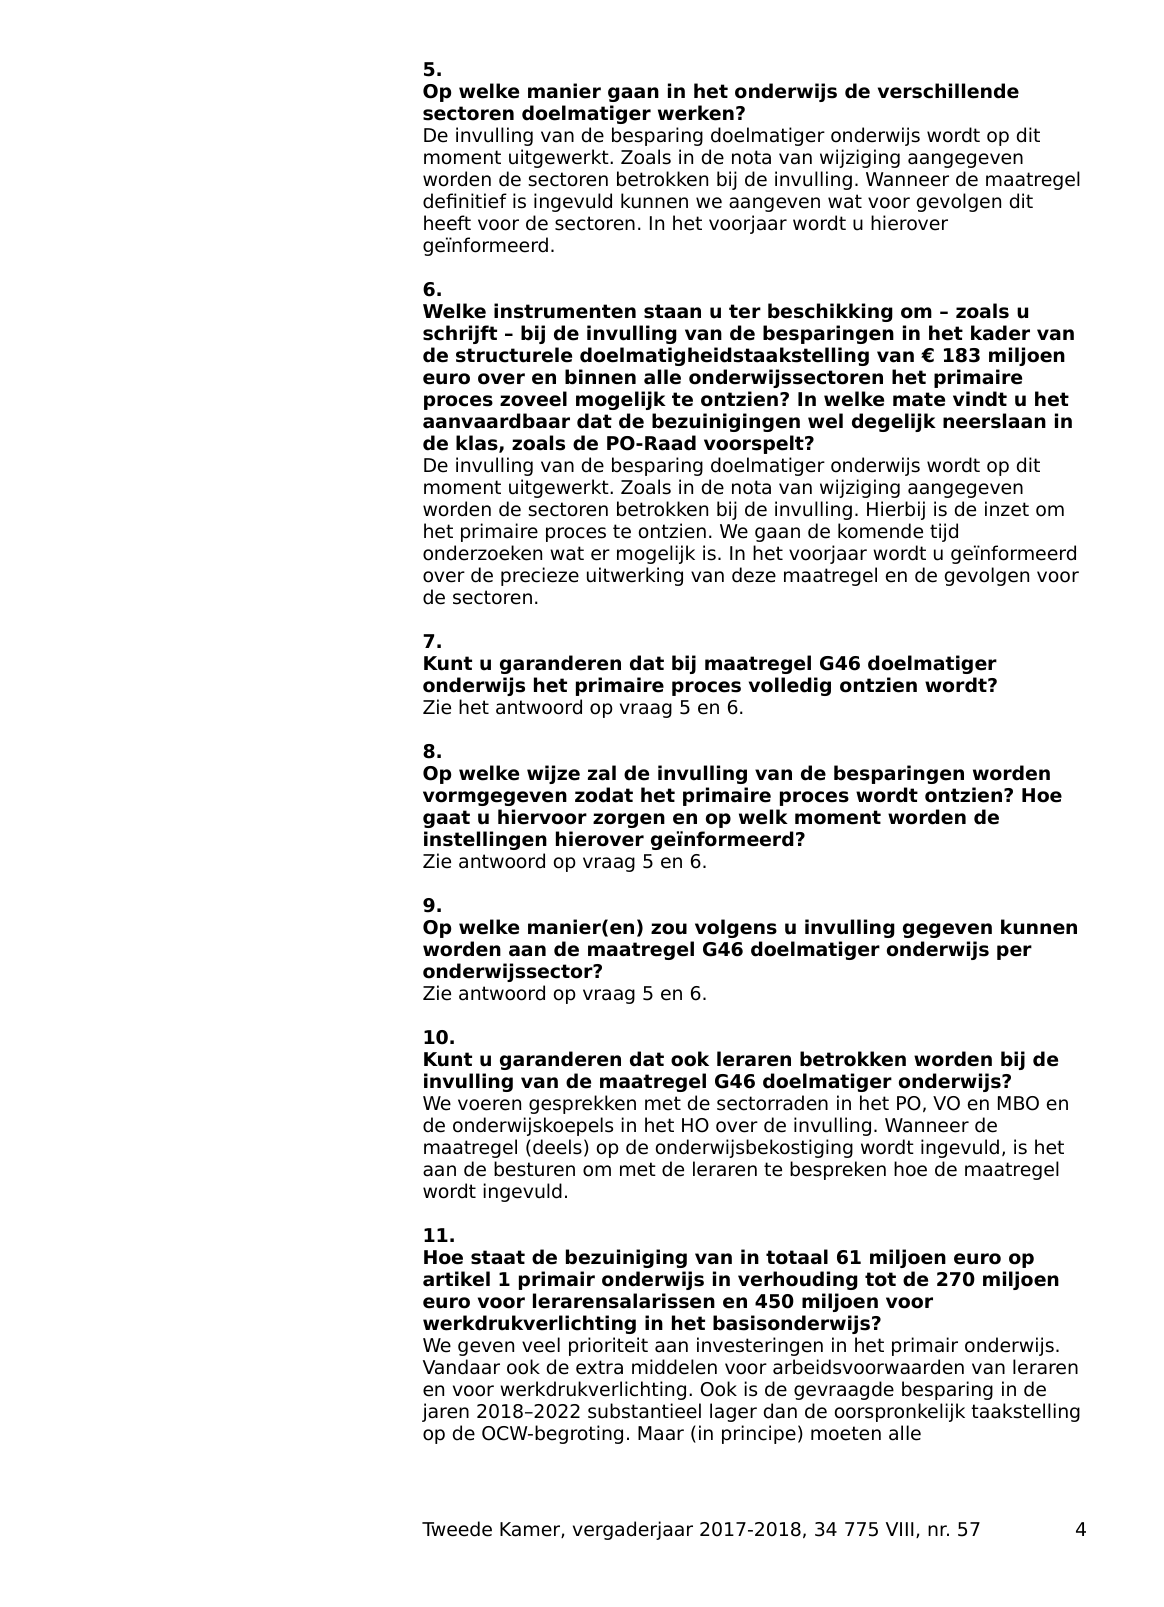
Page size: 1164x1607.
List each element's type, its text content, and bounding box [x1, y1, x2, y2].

text 8. [422, 741, 1087, 763]
text 7. [422, 631, 1087, 653]
text We voeren gesprekken met de sectorraden in het PO, VO en MBO en de onderwijskoepels in het HO over de invulling. Wanneer de maatregel (deels) op de onderwijsbekostiging wordt ingevuld, is het aan de besturen om met de leraren te bespreken hoe de maatregel wordt ingevuld. [422, 1093, 1087, 1203]
text 10. [422, 1027, 1087, 1049]
text We geven veel prioriteit aan investeringen in het primair onderwijs. Vandaar ook de extra middelen voor arbeidsvoorwaarden van leraren en voor werkdrukverlichting. Ook is de gevraagde besparing in de jaren 2018–2022 substantieel lager dan de oorspronkelijk taakstelling op de OCW-begroting. Maar (in principe) moeten alle [422, 1335, 1087, 1445]
text 11. [422, 1225, 1087, 1247]
text 6. [422, 279, 1087, 301]
text Op welke wijze zal de invulling van de besparingen worden vormgegeven zodat het primaire proces wordt ontzien? Hoe gaat u hiervoor zorgen en op welk moment worden de instellingen hierover geïnformeerd? [422, 763, 1087, 851]
text 5. [422, 59, 1087, 81]
text Op welke manier gaan in het onderwijs de verschillende sectoren doelmatiger werken? [422, 81, 1087, 125]
text Hoe staat de bezuiniging van in totaal 61 miljoen euro op artikel 1 primair onderwijs in verhouding tot de 270 miljoen euro voor lerarensalarissen en 450 miljoen voor werkdrukverlichting in het basisonderwijs? [422, 1247, 1087, 1335]
text De invulling van de besparing doelmatiger onderwijs wordt op dit moment uitgewerkt. Zoals in de nota van wijziging aangegeven worden de sectoren betrokken bij de invulling. Wanneer de maatregel definitief is ingevuld kunnen we aangeven wat voor gevolgen dit heeft voor de sectoren. In het voorjaar wordt u hierover geïnformeerd. [422, 125, 1087, 257]
text Op welke manier(en) zou volgens u invulling gegeven kunnen worden aan de maatregel G46 doelmatiger onderwijs per onderwijssector? [422, 917, 1087, 983]
text Zie antwoord op vraag 5 en 6. [422, 983, 1087, 1005]
text Zie antwoord op vraag 5 en 6. [422, 851, 1087, 873]
text De invulling van de besparing doelmatiger onderwijs wordt op dit moment uitgewerkt. Zoals in de nota van wijziging aangegeven worden de sectoren betrokken bij de invulling. Hierbij is de inzet om het primaire proces te ontzien. We gaan de komende tijd onderzoeken wat er mogelijk is. In het voorjaar wordt u geïnformeerd over de precieze uitwerking van deze maatregel en de gevolgen voor de sectoren. [422, 455, 1087, 609]
text Welke instrumenten staan u ter beschikking om – zoals u schrijft – bij de invulling van de besparingen in het kader van de structurele doelmatigheidstaakstelling van € 183 miljoen euro over en binnen alle onderwijssectoren het primaire proces zoveel mogelijk te ontzien? In welke mate vindt u het aanvaardbaar dat de bezuinigingen wel degelijk neerslaan in de klas, zoals de PO-Raad voorspelt? [422, 301, 1087, 455]
text Zie het antwoord op vraag 5 en 6. [422, 697, 1087, 719]
text 9. [422, 895, 1087, 917]
text Kunt u garanderen dat bij maatregel G46 doelmatiger onderwijs het primaire proces volledig ontzien wordt? [422, 653, 1087, 697]
text Kunt u garanderen dat ook leraren betrokken worden bij de invulling van de maatregel G46 doelmatiger onderwijs? [422, 1049, 1087, 1093]
